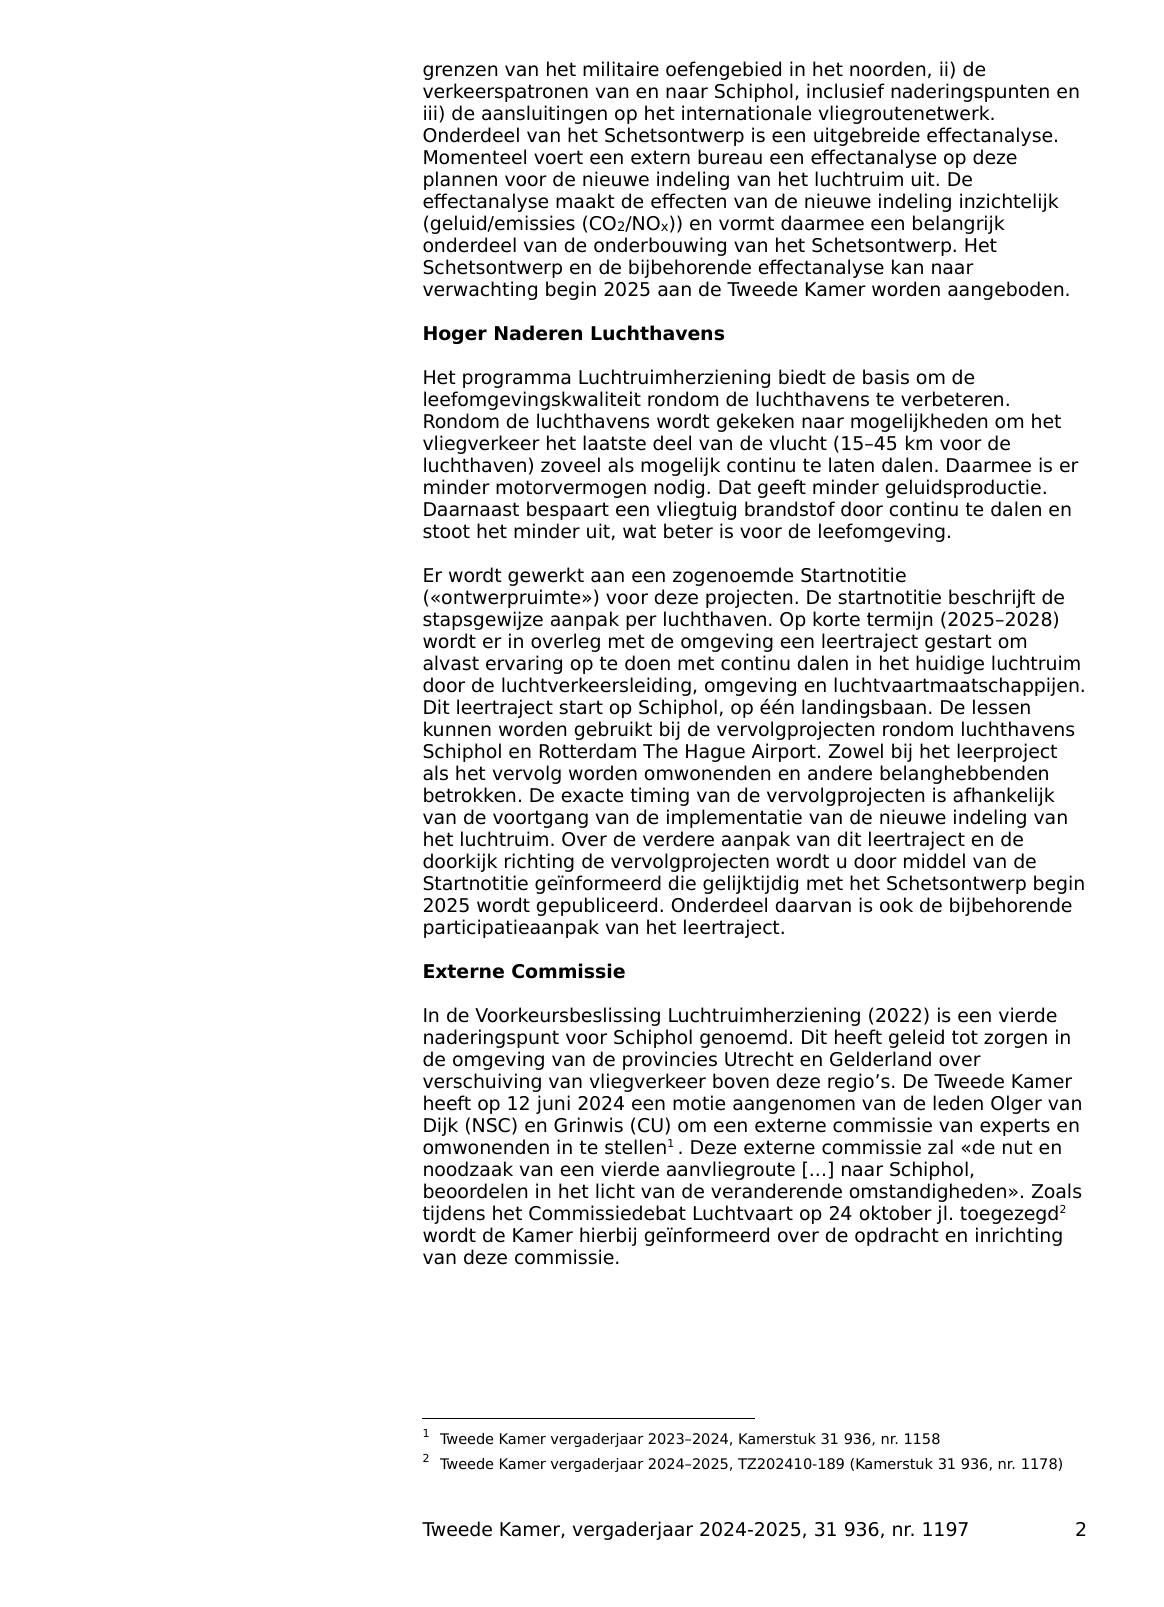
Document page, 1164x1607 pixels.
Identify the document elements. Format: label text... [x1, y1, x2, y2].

text Onderdeel van het Schetsontwerp is een uitgebreide effectanalyse. Momenteel voert een extern bureau een effectanalyse op deze plannen voor de nieuwe indeling van het luchtruim uit. De effectanalyse maakt de effecten van de nieuwe indeling inzichtelijk (geluid/emissies (CO2/NOx)) en vormt daarmee een belangrijk onderdeel van de onderbouwing van het Schetsontwerp. Het Schetsontwerp en de bijbehorende effectanalyse kan naar verwachting begin 2025 aan de Tweede Kamer worden aangeboden. [422, 125, 1087, 301]
subtitle Hoger Naderen Luchthavens [422, 323, 1087, 345]
text In de Voorkeursbeslissing Luchtruimherziening (2022) is een vierde naderingspunt voor Schiphol genoemd. Dit heeft geleid tot zorgen in de omgeving van de provincies Utrecht en Gelderland over verschuiving van vliegverkeer boven deze regio’s. De Tweede Kamer heeft op 12 juni 2024 een motie aangenomen van de leden Olger van Dijk (NSC) en Grinwis (CU) om een externe commissie van experts en omwonenden in te stellen. Deze externe commissie zal «de nut en noodzaak van een vierde aanvliegroute [...] naar Schiphol, beoordelen in het licht van de veranderende omstandigheden». Zoals tijdens het Commissiedebat Luchtvaart op 24 oktober jl. toegezegd wordt de Kamer hierbij geïnformeerd over de opdracht en inrichting van deze commissie. [422, 1005, 1087, 1269]
text grenzen van het militaire oefengebied in het noorden, ii) de verkeerspatronen van en naar Schiphol, inclusief naderingspunten en iii) de aansluitingen op het internationale vliegroutenetwerk. [422, 59, 1087, 125]
text Tweede Kamer vergaderjaar 2024–2025, TZ202410-189 (Kamerstuk 31 936, nr. 1178) [422, 1452, 1087, 1474]
subtitle Externe Commissie [422, 961, 1087, 983]
text Tweede Kamer vergaderjaar 2023–2024, Kamerstuk 31 936, nr. 1158 [422, 1427, 1087, 1449]
text Er wordt gewerkt aan een zogenoemde Startnotitie («ontwerpruimte») voor deze projecten. De startnotitie beschrijft de stapsgewijze aanpak per luchthaven. Op korte termijn (2025–2028) wordt er in overleg met de omgeving een leertraject gestart om alvast ervaring op te doen met continu dalen in het huidige luchtruim door de luchtverkeersleiding, omgeving en luchtvaartmaatschappijen. Dit leertraject start op Schiphol, op één landingsbaan. De lessen kunnen worden gebruikt bij de vervolgprojecten rondom luchthavens Schiphol en Rotterdam The Hague Airport. Zowel bij het leerproject als het vervolg worden omwonenden en andere belanghebbenden betrokken. De exacte timing van de vervolgprojecten is afhankelijk van de voortgang van de implementatie van de nieuwe indeling van het luchtruim. Over de verdere aanpak van dit leertraject en de doorkijk richting de vervolgprojecten wordt u door middel van de Startnotitie geïnformeerd die gelijktijdig met het Schetsontwerp begin 2025 wordt gepubliceerd. Onderdeel daarvan is ook de bijbehorende participatieaanpak van het leertraject. [422, 565, 1087, 939]
text Het programma Luchtruimherziening biedt de basis om de leefomgevingskwaliteit rondom de luchthavens te verbeteren. Rondom de luchthavens wordt gekeken naar mogelijkheden om het vliegverkeer het laatste deel van de vlucht (15–45 km voor de luchthaven) zoveel als mogelijk continu te laten dalen. Daarmee is er minder motorvermogen nodig. Dat geeft minder geluidsproductie. Daarnaast bespaart een vliegtuig brandstof door continu te dalen en stoot het minder uit, wat beter is voor de leefomgeving. [422, 367, 1087, 543]
